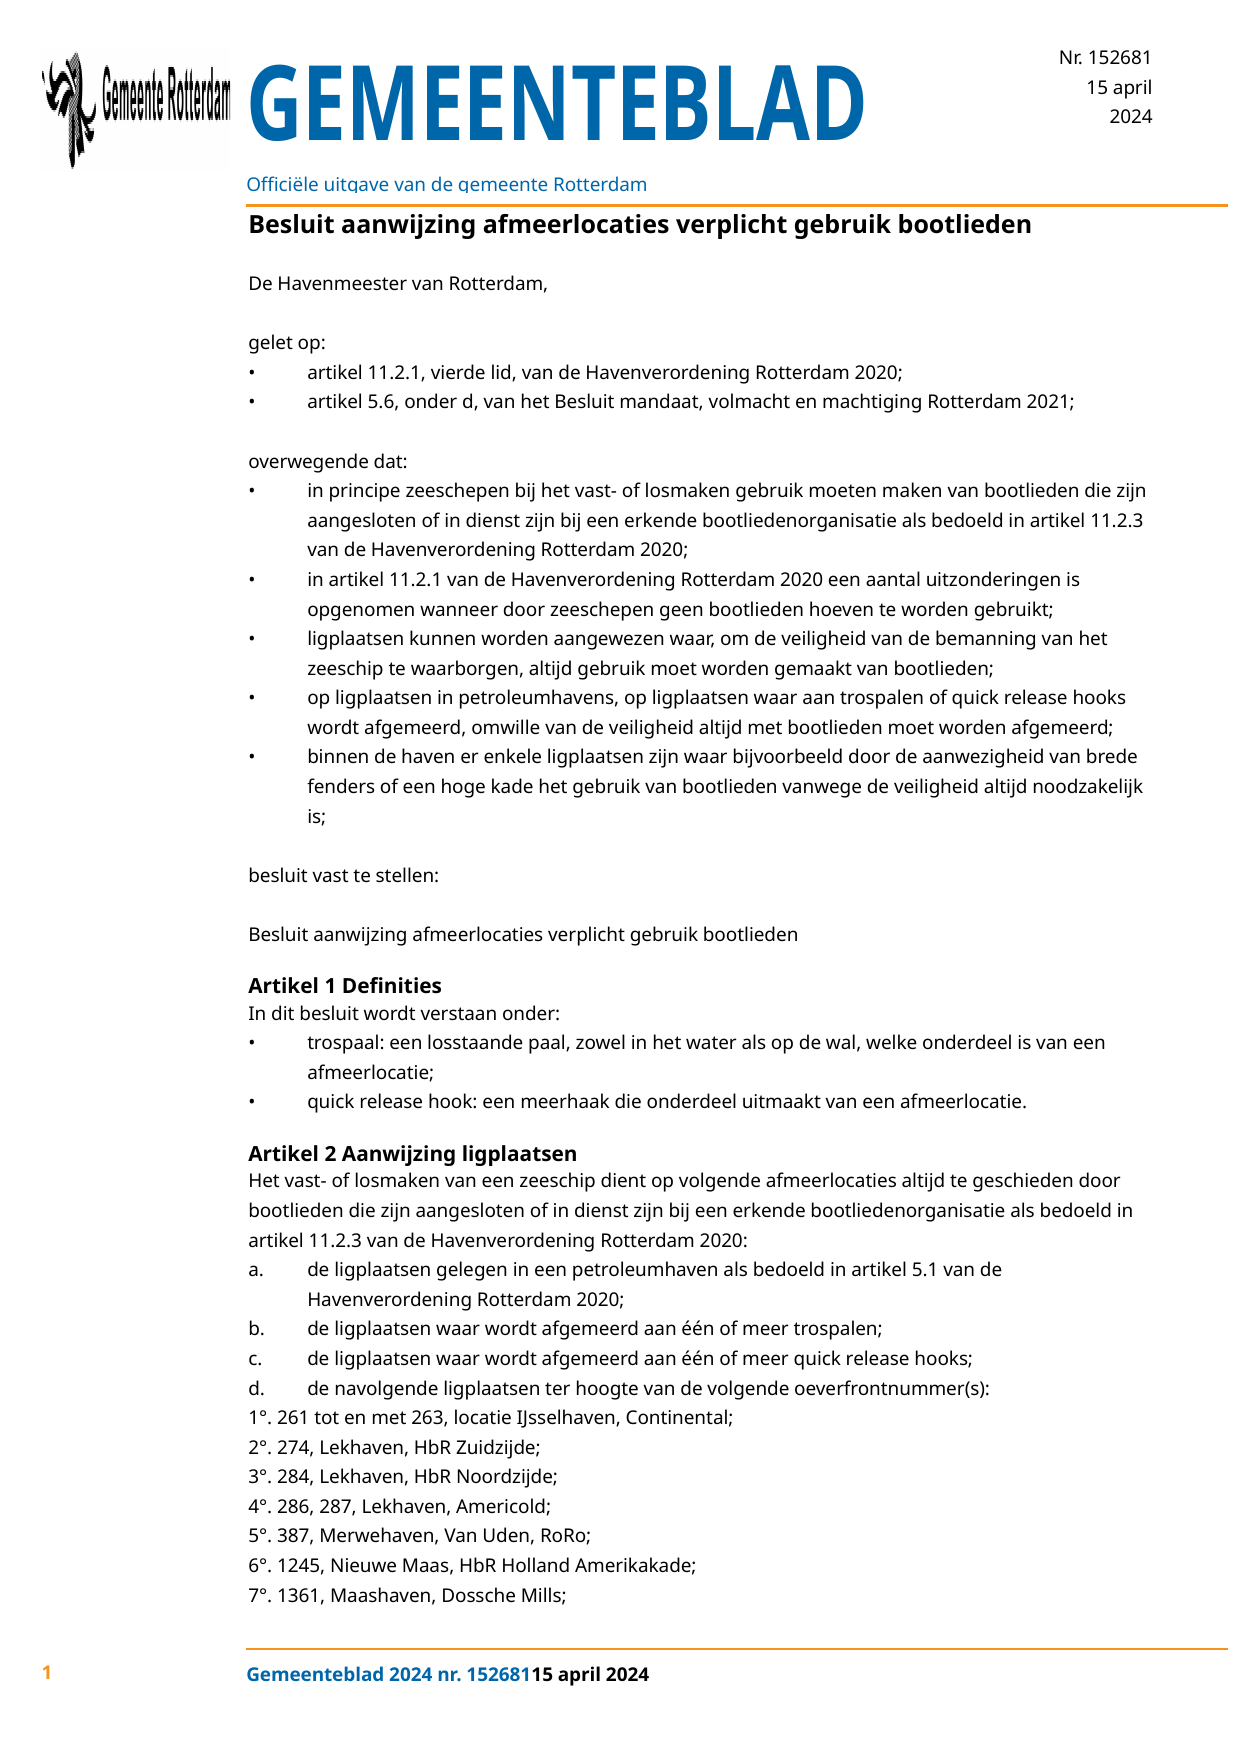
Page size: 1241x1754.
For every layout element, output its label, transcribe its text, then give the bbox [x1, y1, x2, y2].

text 6°. 1245, Nieuwe Maas, HbR Holland Amerikakade; [248, 1552, 1152, 1578]
text Artikel 2 Aanwijzing ligplaatsen [248, 1139, 1152, 1168]
text overwegende dat: [248, 448, 1152, 473]
text besluit vast te stellen: [248, 862, 1152, 888]
list in principe zeeschepen bij het vast- of losmaken gebruik moeten maken van bootlieden die zijn aangesloten of in dienst zijn bij een erkende bootliedenorganisatie als bedoeld in artikel 11.2.3 van de Havenverordening Rotterdam 2020; [248, 477, 1152, 562]
list ligplaatsen kunnen worden aangewezen waar, om de veiligheid van de bemanning van het zeeschip te waarborgen, altijd gebruik moet worden gemaakt van bootlieden; [248, 625, 1152, 681]
text Besluit aanwijzing afmeerlocaties verplicht gebruik bootlieden [248, 207, 1152, 241]
text Het vast- of losmaken van een zeeschip dient op volgende afmeerlocaties altijd te geschieden door bootlieden die zijn aangesloten of in dienst zijn bij een erkende bootliedenorganisatie als bedoeld in artikel 11.2.3 van de Havenverordening Rotterdam 2020: [248, 1168, 1152, 1252]
list de ligplaatsen waar wordt afgemeerd aan één of meer trospalen; [248, 1316, 1152, 1341]
text 4°. 286, 287, Lekhaven, Americold; [248, 1493, 1152, 1519]
list de navolgende ligplaatsen ter hoogte van de volgende oeverfrontnummer(s): [248, 1375, 1152, 1400]
text gelet op: [248, 329, 1152, 355]
list in artikel 11.2.1 van de Havenverordening Rotterdam 2020 een aantal uitzonderingen is opgenomen wanneer door zeeschepen geen bootlieden hoeven te worden gebruikt; [248, 566, 1152, 621]
text Artikel 1 Definities [248, 972, 1152, 1000]
text Besluit aanwijzing afmeerlocaties verplicht gebruik bootlieden [248, 921, 1152, 947]
list binnen de haven er enkele ligplaatsen zijn waar bijvoorbeeld door de aanwezigheid van brede fenders of een hoge kade het gebruik van bootlieden vanwege de veiligheid altijd noodzakelijk is; [248, 744, 1152, 828]
text In dit besluit wordt verstaan onder: [248, 1000, 1152, 1026]
text 3°. 284, Lekhaven, HbR Noordzijde; [248, 1463, 1152, 1489]
text 1°. 261 tot en met 263, locatie IJsselhaven, Continental; [248, 1404, 1152, 1430]
list op ligplaatsen in petroleumhavens, op ligplaatsen waar aan trospalen of quick release hooks wordt afgemeerd, omwille van de veiligheid altijd met bootlieden moet worden afgemeerd; [248, 684, 1152, 740]
text 2°. 274, Lekhaven, HbR Zuidzijde; [248, 1434, 1152, 1459]
list de ligplaatsen waar wordt afgemeerd aan één of meer quick release hooks; [248, 1345, 1152, 1371]
text De Havenmeester van Rotterdam, [248, 270, 1152, 296]
list trospaal: een losstaande paal, zowel in het water als op de wal, welke onderdeel is van een afmeerlocatie; [248, 1029, 1152, 1085]
text 7°. 1361, Maashaven, Dossche Mills; [248, 1582, 1152, 1607]
list artikel 5.6, onder d, van het Besluit mandaat, volmacht en machtiging Rotterdam 2021; [248, 389, 1152, 414]
list de ligplaatsen gelegen in een petroleumhaven als bedoeld in artikel 5.1 van de Havenverordening Rotterdam 2020; [248, 1256, 1152, 1312]
list quick release hook: een meerhaak die onderdeel uitmaakt van een afmeerlocatie. [248, 1089, 1152, 1114]
picture [41, 47, 231, 172]
text 5°. 387, Merwehaven, Van Uden, RoRo; [248, 1523, 1152, 1548]
list artikel 11.2.1, vierde lid, van de Havenverordening Rotterdam 2020; [248, 359, 1152, 385]
